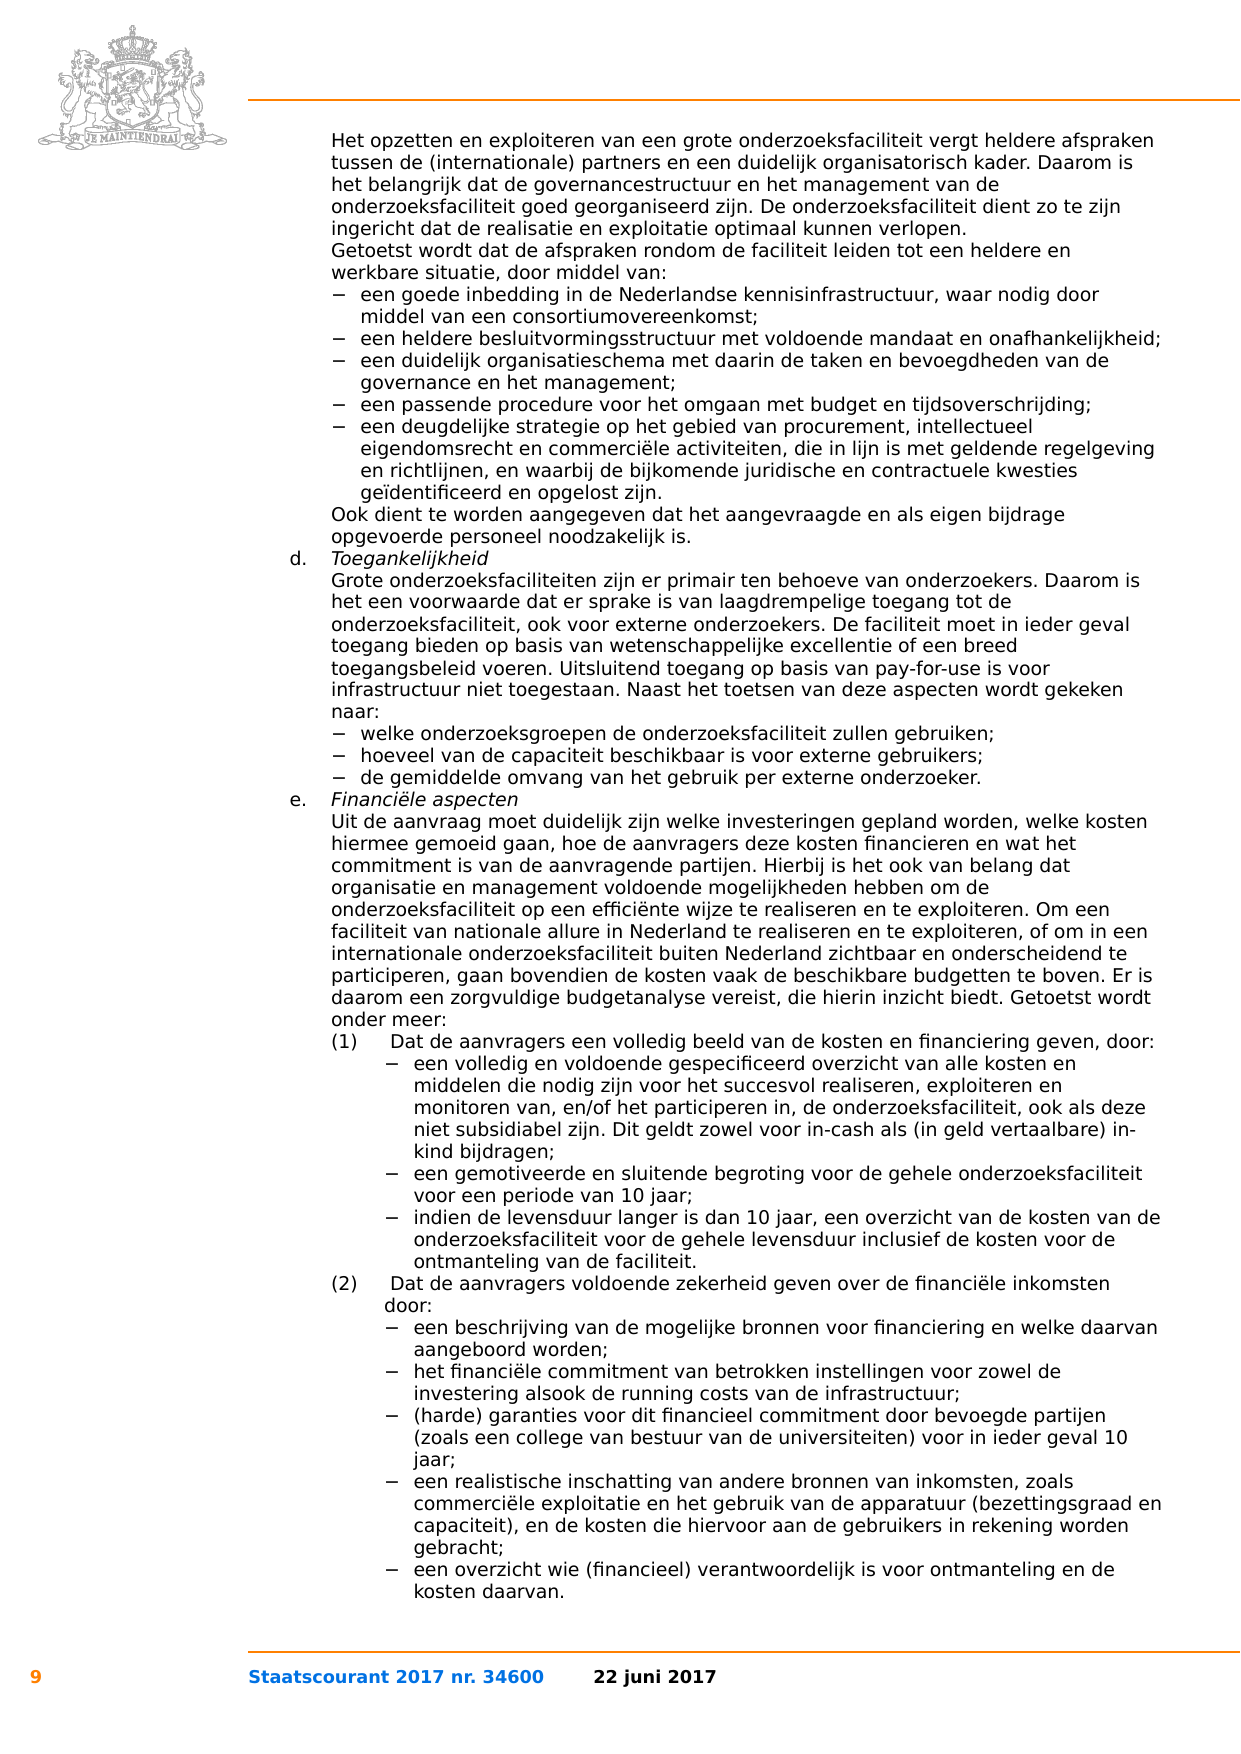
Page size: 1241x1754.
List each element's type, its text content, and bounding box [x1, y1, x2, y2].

text − indien de levensduur langer is dan 10 jaar, een overzicht van de kosten van de onderzoeksfaciliteit voor de gehele levensduur inclusief de kosten voor de ontmanteling van de faciliteit. [384, 1207, 1163, 1273]
text − een realistische inschatting van andere bronnen van inkomsten, zoals commerciële exploitatie en het gebruik van de apparatuur (bezettingsgraad en capaciteit), en de kosten die hiervoor aan de gebruikers in rekening worden gebracht; [384, 1471, 1163, 1558]
text d. Toegankelijkheid [289, 547, 1163, 569]
text − een passende procedure voor het omgaan met budget en tijdsoverschrijding; [331, 394, 1163, 416]
text − welke onderzoeksgroepen de onderzoeksfaciliteit zullen gebruiken; [331, 723, 1163, 745]
text − een volledig en voldoende gespecificeerd overzicht van alle kosten en middelen die nodig zijn voor het succesvol realiseren, exploiteren en monitoren van, en/of het participeren in, de onderzoeksfaciliteit, ook als deze niet subsidiabel zijn. Dit geldt zowel voor in-cash als (in geld vertaalbare) in-kind bijdragen; [384, 1053, 1163, 1163]
text Het opzetten en exploiteren van een grote onderzoeksfaciliteit vergt heldere afspraken tussen de (internationale) partners en een duidelijk organisatorisch kader. Daarom is het belangrijk dat de governancestructuur en het management van de onderzoeksfaciliteit goed georganiseerd zijn. De onderzoeksfaciliteit dient zo te zijn ingericht dat de realisatie en exploitatie optimaal kunnen verlopen. [331, 130, 1163, 240]
text − het financiële commitment van betrokken instellingen voor zowel de investering alsook de running costs van de infrastructuur; [384, 1361, 1163, 1405]
text Ook dient te worden aangegeven dat het aangevraagde en als eigen bijdrage opgevoerde personeel noodzakelijk is. [331, 503, 1163, 547]
text − een beschrijving van de mogelijke bronnen voor financiering en welke daarvan aangeboord worden; [384, 1317, 1163, 1361]
text Getoetst wordt dat de afspraken rondom de faciliteit leiden tot een heldere en werkbare situatie, door middel van: [331, 240, 1163, 284]
text Uit de aanvraag moet duidelijk zijn welke investeringen gepland worden, welke kosten hiermee gemoeid gaan, hoe de aanvragers deze kosten financieren en wat het commitment is van de aanvragende partijen. Hierbij is het ook van belang dat organisatie en management voldoende mogelijkheden hebben om de onderzoeksfaciliteit op een efficiënte wijze te realiseren en te exploiteren. Om een faciliteit van nationale allure in Nederland te realiseren en te exploiteren, of om in een internationale onderzoeksfaciliteit buiten Nederland zichtbaar en onderscheidend te participeren, gaan bovendien de kosten vaak de beschikbare budgetten te boven. Er is daarom een zorgvuldige budgetanalyse vereist, die hierin inzicht biedt. Getoetst wordt onder meer: [331, 811, 1163, 1031]
text − een deugdelijke strategie op het gebied van procurement, intellectueel eigendomsrecht en commerciële activiteiten, die in lijn is met geldende regelgeving en richtlijnen, en waarbij de bijkomende juridische en contractuele kwesties geïdentificeerd en opgelost zijn. [331, 416, 1163, 503]
text − een heldere besluitvormingsstructuur met voldoende mandaat en onafhankelijkheid; [331, 328, 1163, 350]
text − (harde) garanties voor dit financieel commitment door bevoegde partijen (zoals een college van bestuur van de universiteiten) voor in ieder geval 10 jaar; [384, 1405, 1163, 1471]
text − een goede inbedding in de Nederlandse kennisinfrastructuur, waar nodig door middel van een consortiumovereenkomst; [331, 284, 1163, 328]
text (2) Dat de aanvragers voldoende zekerheid geven over de financiële inkomsten door: [331, 1273, 1163, 1317]
text − een duidelijk organisatieschema met daarin de taken en bevoegdheden van de governance en het management; [331, 350, 1163, 394]
text − hoeveel van de capaciteit beschikbaar is voor externe gebruikers; [331, 745, 1163, 767]
text − de gemiddelde omvang van het gebruik per externe onderzoeker. [331, 767, 1163, 789]
text − een overzicht wie (financieel) verantwoordelijk is voor ontmanteling en de kosten daarvan. [384, 1558, 1163, 1602]
text e. Financiële aspecten [289, 789, 1163, 811]
text Grote onderzoeksfaciliteiten zijn er primair ten behoeve van onderzoekers. Daarom is het een voorwaarde dat er sprake is van laagdrempelige toegang tot de onderzoeksfaciliteit, ook voor externe onderzoekers. De faciliteit moet in ieder geval toegang bieden op basis van wetenschappelijke excellentie of een breed toegangsbeleid voeren. Uitsluitend toegang op basis van pay-for-use is voor infrastructuur niet toegestaan. Naast het toetsen van deze aspecten wordt gekeken naar: [331, 569, 1163, 723]
text − een gemotiveerde en sluitende begroting voor de gehele onderzoeksfaciliteit voor een periode van 10 jaar; [384, 1163, 1163, 1207]
picture [38, 25, 227, 150]
text (1) Dat de aanvragers een volledig beeld van de kosten en financiering geven, door: [331, 1031, 1163, 1053]
